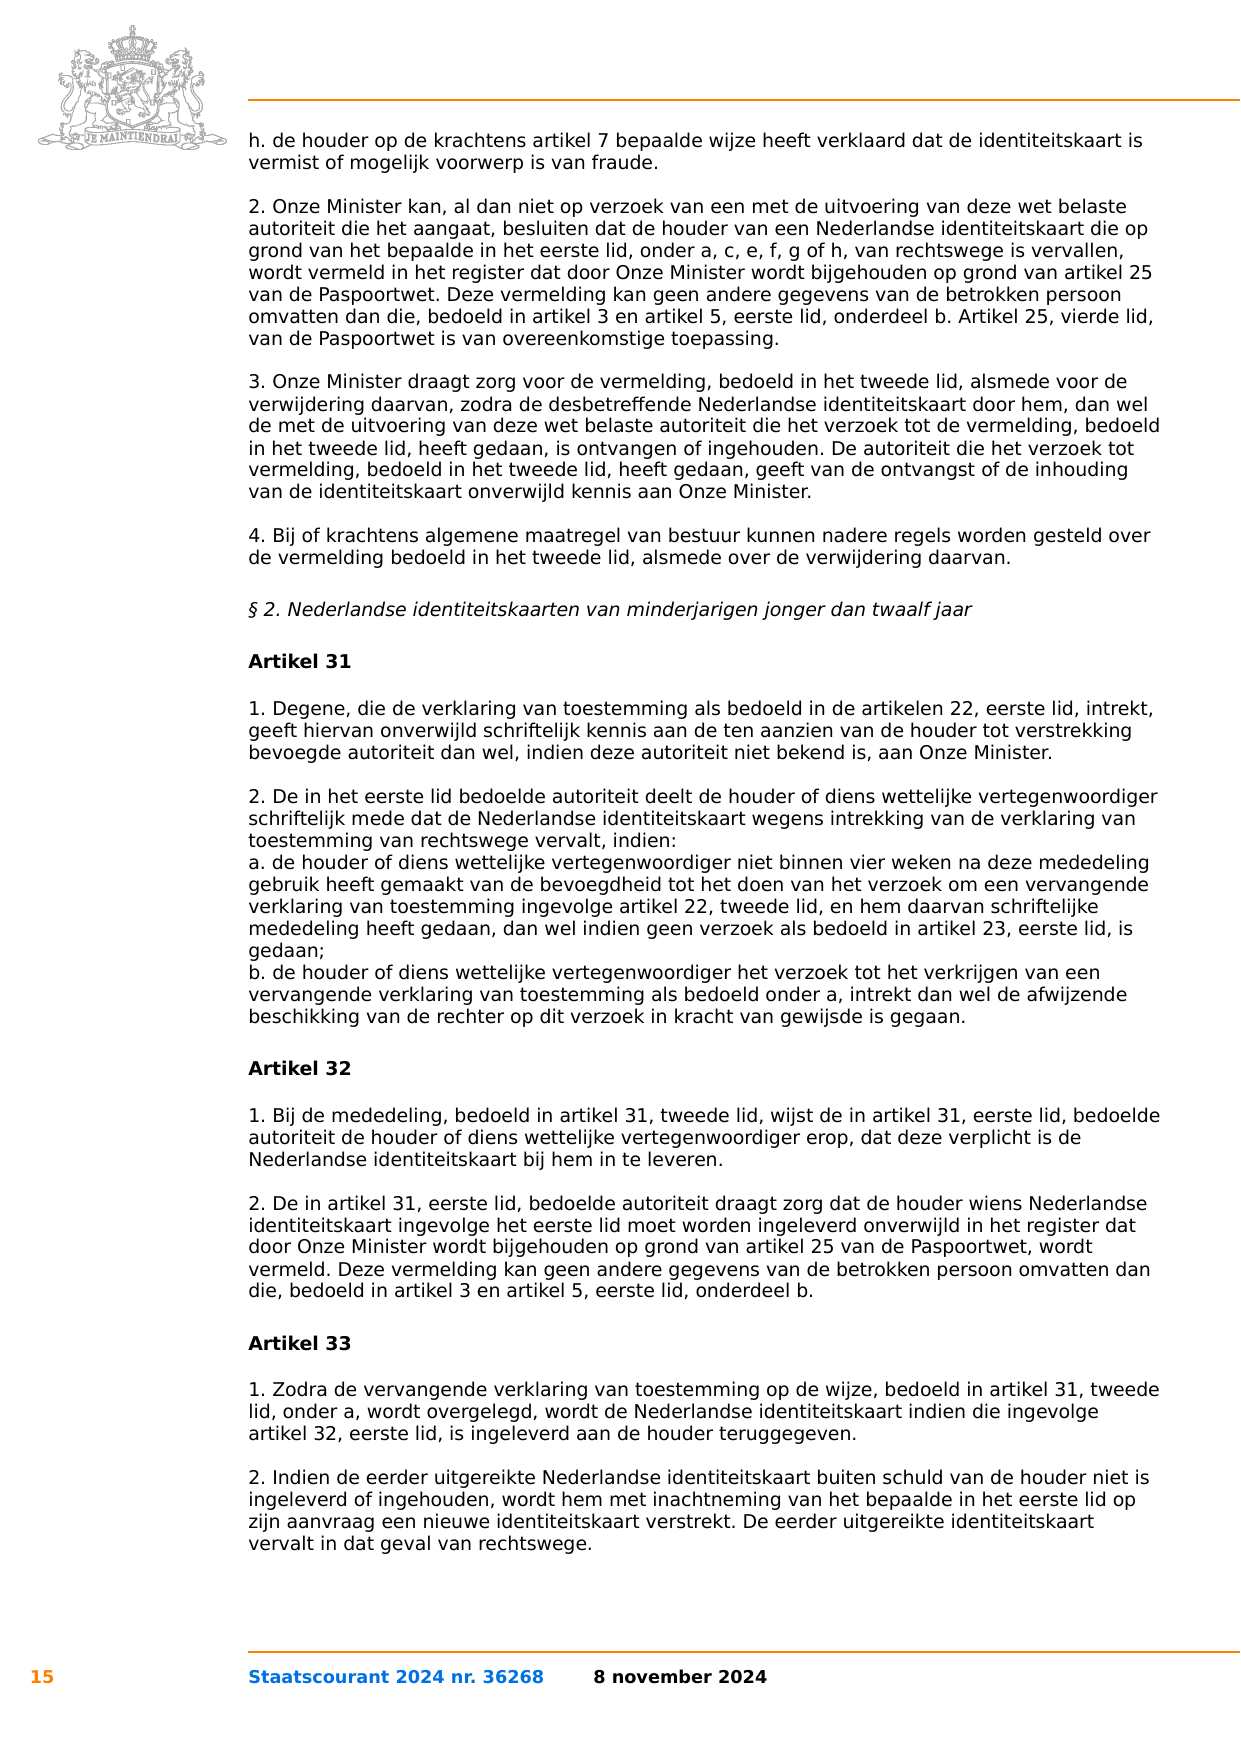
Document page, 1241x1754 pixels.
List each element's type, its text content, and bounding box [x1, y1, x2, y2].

text b. de houder of diens wettelijke vertegenwoordiger het verzoek tot het verkrijgen van een vervangende verklaring van toestemming als bedoeld onder a, intrekt dan wel de afwijzende beschikking van de rechter op dit verzoek in kracht van gewijsde is gegaan. [248, 962, 1163, 1028]
text 3. Onze Minister draagt zorg voor de vermelding, bedoeld in het tweede lid, alsmede voor de verwijdering daarvan, zodra de desbetreffende Nederlandse identiteitskaart door hem, dan wel de met de uitvoering van deze wet belaste autoriteit die het verzoek tot de vermelding, bedoeld in het tweede lid, heeft gedaan, is ontvangen of ingehouden. De autoriteit die het verzoek tot vermelding, bedoeld in het tweede lid, heeft gedaan, geeft van de ontvangst of de inhouding van de identiteitskaart onverwijld kennis aan Onze Minister. [248, 371, 1163, 503]
picture [38, 25, 227, 150]
text 2. De in artikel 31, eerste lid, bedoelde autoriteit draagt zorg dat de houder wiens Nederlandse identiteitskaart ingevolge het eerste lid moet worden ingeleverd onverwijld in het register dat door Onze Minister wordt bijgehouden op grond van artikel 25 van de Paspoortwet, wordt vermeld. Deze vermelding kan geen andere gegevens van de betrokken persoon omvatten dan die, bedoeld in artikel 3 en artikel 5, eerste lid, onderdeel b. [248, 1192, 1163, 1302]
text 2. Indien de eerder uitgereikte Nederlandse identiteitskaart buiten schuld van de houder niet is ingeleverd of ingehouden, wordt hem met inachtneming van het bepaalde in het eerste lid op zijn aanvraag een nieuwe identiteitskaart verstrekt. De eerder uitgereikte identiteitskaart vervalt in dat geval van rechtswege. [248, 1467, 1163, 1555]
subtitle Artikel 33 [248, 1332, 1163, 1354]
subtitle § 2. Nederlandse identiteitskaarten van minderjarigen jonger dan twaalf jaar [248, 599, 1163, 621]
text 1. Zodra de vervangende verklaring van toestemming op de wijze, bedoeld in artikel 31, tweede lid, onder a, wordt overgelegd, wordt de Nederlandse identiteitskaart indien die ingevolge artikel 32, eerste lid, is ingeleverd aan de houder teruggegeven. [248, 1379, 1163, 1445]
text 2. Onze Minister kan, al dan niet op verzoek van een met de uitvoering van deze wet belaste autoriteit die het aangaat, besluiten dat de houder van een Nederlandse identiteitskaart die op grond van het bepaalde in het eerste lid, onder a, c, e, f, g of h, van rechtswege is vervallen, wordt vermeld in het register dat door Onze Minister wordt bijgehouden op grond van artikel 25 van de Paspoortwet. Deze vermelding kan geen andere gegevens van de betrokken persoon omvatten dan die, bedoeld in artikel 3 en artikel 5, eerste lid, onderdeel b. Artikel 25, vierde lid, van de Paspoortwet is van overeenkomstige toepassing. [248, 196, 1163, 349]
subtitle Artikel 31 [248, 651, 1163, 673]
subtitle Artikel 32 [248, 1058, 1163, 1080]
text 1. Degene, die de verklaring van toestemming als bedoeld in de artikelen 22, eerste lid, intrekt, geeft hiervan onverwijld schriftelijk kennis aan de ten aanzien van de houder tot verstrekking bevoegde autoriteit dan wel, indien deze autoriteit niet bekend is, aan Onze Minister. [248, 698, 1163, 764]
text 4. Bij of krachtens algemene maatregel van bestuur kunnen nadere regels worden gesteld over de vermelding bedoeld in het tweede lid, alsmede over de verwijdering daarvan. [248, 525, 1163, 569]
text 2. De in het eerste lid bedoelde autoriteit deelt de houder of diens wettelijke vertegenwoordiger schriftelijk mede dat de Nederlandse identiteitskaart wegens intrekking van de verklaring van toestemming van rechtswege vervalt, indien: [248, 786, 1163, 852]
text h. de houder op de krachtens artikel 7 bepaalde wijze heeft verklaard dat de identiteitskaart is vermist of mogelijk voorwerp is van fraude. [248, 130, 1163, 174]
text a. de houder of diens wettelijke vertegenwoordiger niet binnen vier weken na deze mededeling gebruik heeft gemaakt van de bevoegdheid tot het doen van het verzoek om een vervangende verklaring van toestemming ingevolge artikel 22, tweede lid, en hem daarvan schriftelijke mededeling heeft gedaan, dan wel indien geen verzoek als bedoeld in artikel 23, eerste lid, is gedaan; [248, 852, 1163, 962]
text 1. Bij de mededeling, bedoeld in artikel 31, tweede lid, wijst de in artikel 31, eerste lid, bedoelde autoriteit de houder of diens wettelijke vertegenwoordiger erop, dat deze verplicht is de Nederlandse identiteitskaart bij hem in te leveren. [248, 1105, 1163, 1171]
